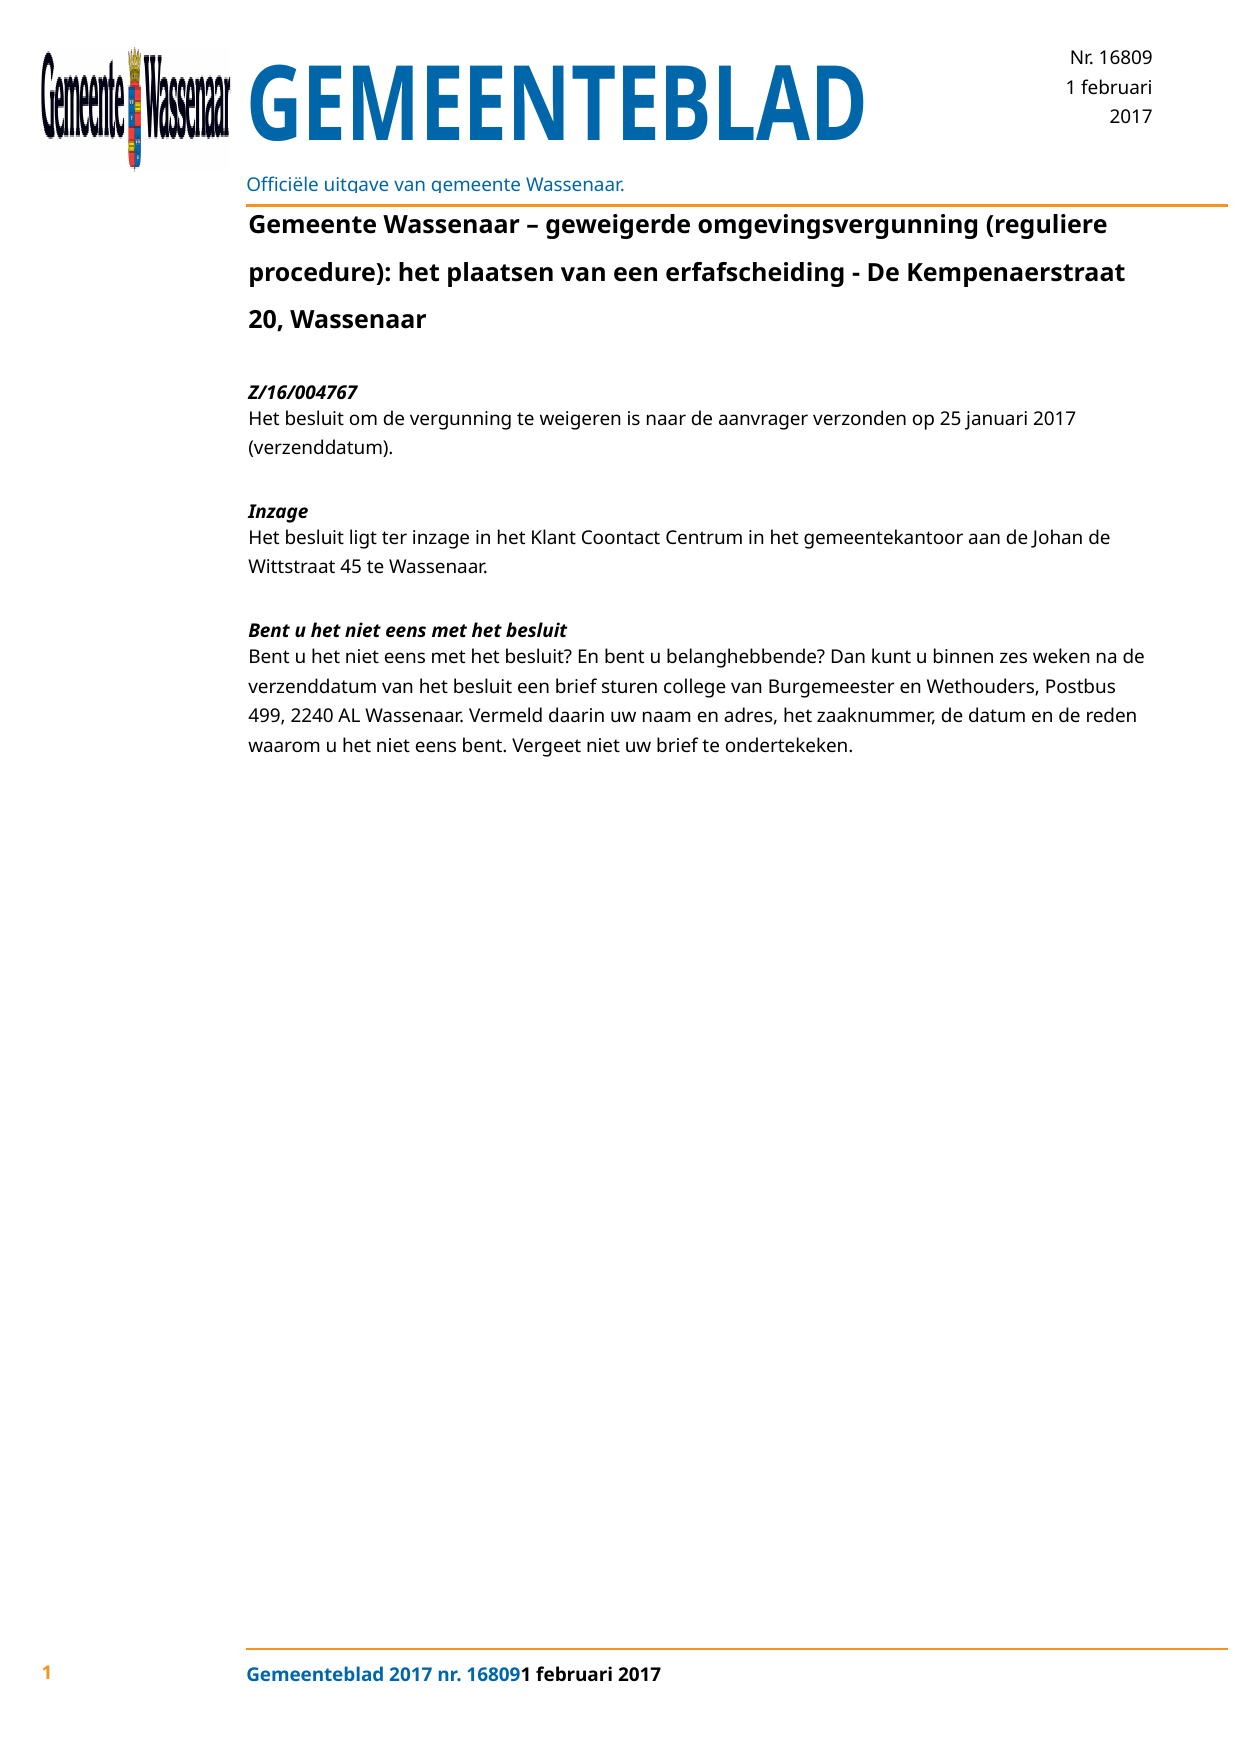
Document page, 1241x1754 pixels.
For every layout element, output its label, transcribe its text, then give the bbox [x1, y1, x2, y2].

text Bent u het niet eens met het besluit [248, 618, 1152, 643]
text Bent u het niet eens met het besluit? En bent u belanghebbende? Dan kunt u binnen zes weken na de verzenddatum van het besluit een brief sturen college van Burgemeester en Wethouders, Postbus 499, 2240 AL Wassenaar. Vermeld daarin uw naam en adres, het zaaknummer, de datum en de reden waarom u het niet eens bent. Vergeet niet uw brief te ondertekeken. [248, 643, 1152, 758]
text Inzage [248, 498, 1152, 524]
text Z/16/004767 [248, 379, 1152, 405]
picture [41, 47, 231, 172]
text Gemeente Wassenaar – geweigerde omgevingsvergunning (reguliere procedure): het plaatsen van een erfafscheiding - De Kempenaerstraat 20, Wassenaar [248, 207, 1152, 336]
text Het besluit ligt ter inzage in het Klant Coontact Centrum in het gemeentekantoor aan de Johan de Wittstraat 45 te Wassenaar. [248, 524, 1152, 579]
text Het besluit om de vergunning te weigeren is naar de aanvrager verzonden op 25 januari 2017 (verzenddatum). [248, 405, 1152, 460]
